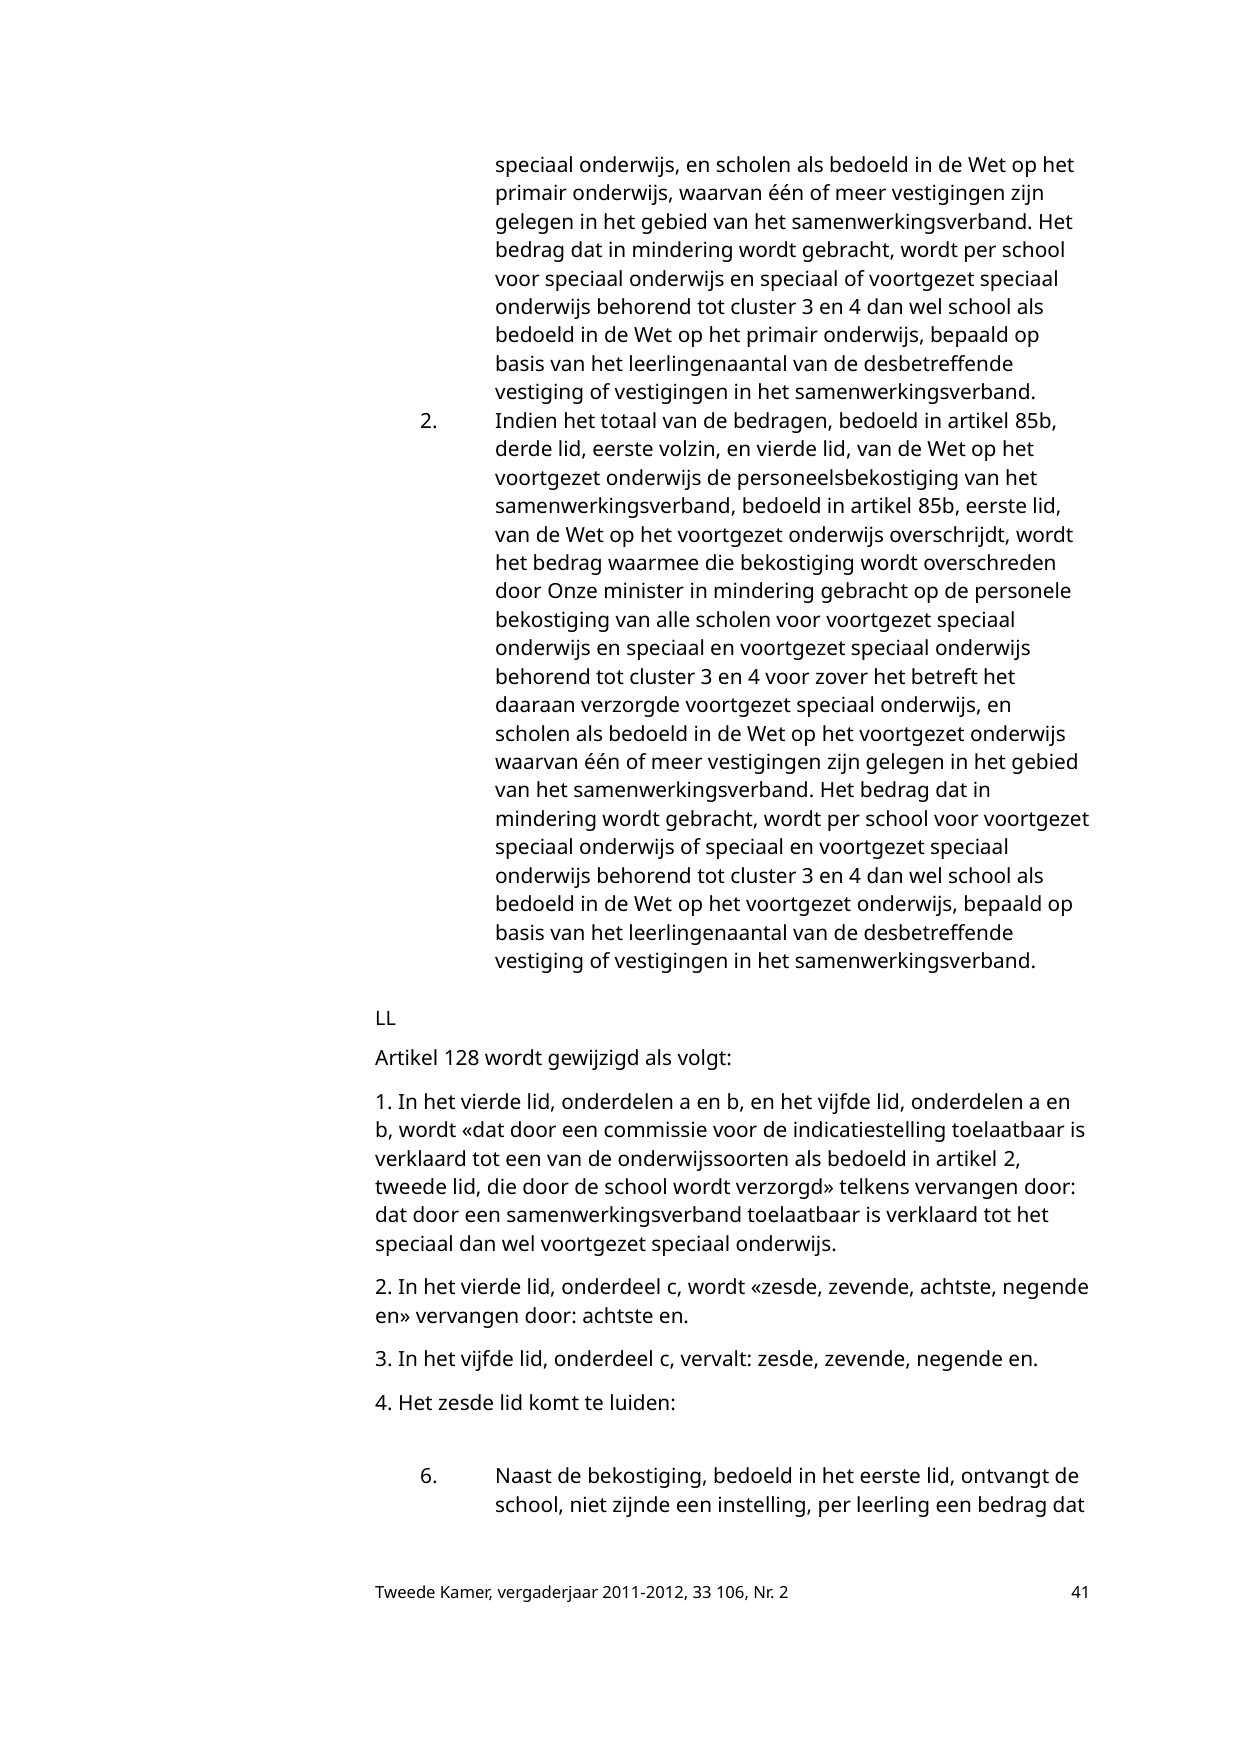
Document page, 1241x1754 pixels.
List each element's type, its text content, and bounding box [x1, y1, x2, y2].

text 3. In het vijfde lid, onderdeel c, vervalt: zesde, zevende, negende en. [375, 1344, 1090, 1373]
text LL [375, 1005, 1090, 1032]
text 1. In het vierde lid, onderdelen a en b, en het vijfde lid, onderdelen a en b, wordt «dat door een commissie voor de indicatiestelling toelaatbaar is verklaard tot een van de onderwijssoorten als bedoeld in artikel 2, tweede lid, die door de school wordt verzorgd» telkens vervangen door: dat door een samenwerkingsverband toelaatbaar is verklaard tot het speciaal dan wel voortgezet speciaal onderwijs. [375, 1087, 1090, 1257]
text 2. In het vierde lid, onderdeel c, wordt «zesde, zevende, achtste, negende en» vervangen door: achtste en. [375, 1272, 1090, 1329]
list speciaal onderwijs, en scholen als bedoeld in de Wet op het primair onderwijs, waarvan één of meer vestigingen zijn gelegen in het gebied van het samenwerkingsverband. Het bedrag dat in mindering wordt gebracht, wordt per school voor speciaal onderwijs en speciaal of voortgezet speciaal onderwijs behorend tot cluster 3 en 4 dan wel school als bedoeld in de Wet op het primair onderwijs, bepaald op basis van het leerlingenaantal van de desbetreffende vestiging of vestigingen in het samenwerkingsverband. [420, 150, 1090, 406]
text 4. Het zesde lid komt te luiden: [375, 1388, 1090, 1416]
list Naast de bekostiging, bedoeld in het eerste lid, ontvangt de school, niet zijnde een instelling, per leerling een bedrag dat [420, 1461, 1090, 1518]
list Indien het totaal van de bedragen, bedoeld in artikel 85b, derde lid, eerste volzin, en vierde lid, van de Wet op het voortgezet onderwijs de personeelsbekostiging van het samenwerkingsverband, bedoeld in artikel 85b, eerste lid, van de Wet op het voortgezet onderwijs overschrijdt, wordt het bedrag waarmee die bekostiging wordt overschreden door Onze minister in mindering gebracht op de personele bekostiging van alle scholen voor voortgezet speciaal onderwijs en speciaal en voortgezet speciaal onderwijs behorend tot cluster 3 en 4 voor zover het betreft het daaraan verzorgde voortgezet speciaal onderwijs, en scholen als bedoeld in de Wet op het voortgezet onderwijs waarvan één of meer vestigingen zijn gelegen in het gebied van het samenwerkingsverband. Het bedrag dat in mindering wordt gebracht, wordt per school voor voortgezet speciaal onderwijs of speciaal en voortgezet speciaal onderwijs behorend tot cluster 3 en 4 dan wel school als bedoeld in de Wet op het voortgezet onderwijs, bepaald op basis van het leerlingenaantal van de desbetreffende vestiging of vestigingen in het samenwerkingsverband. [420, 406, 1090, 975]
text Artikel 128 wordt gewijzigd als volgt: [375, 1043, 1090, 1072]
